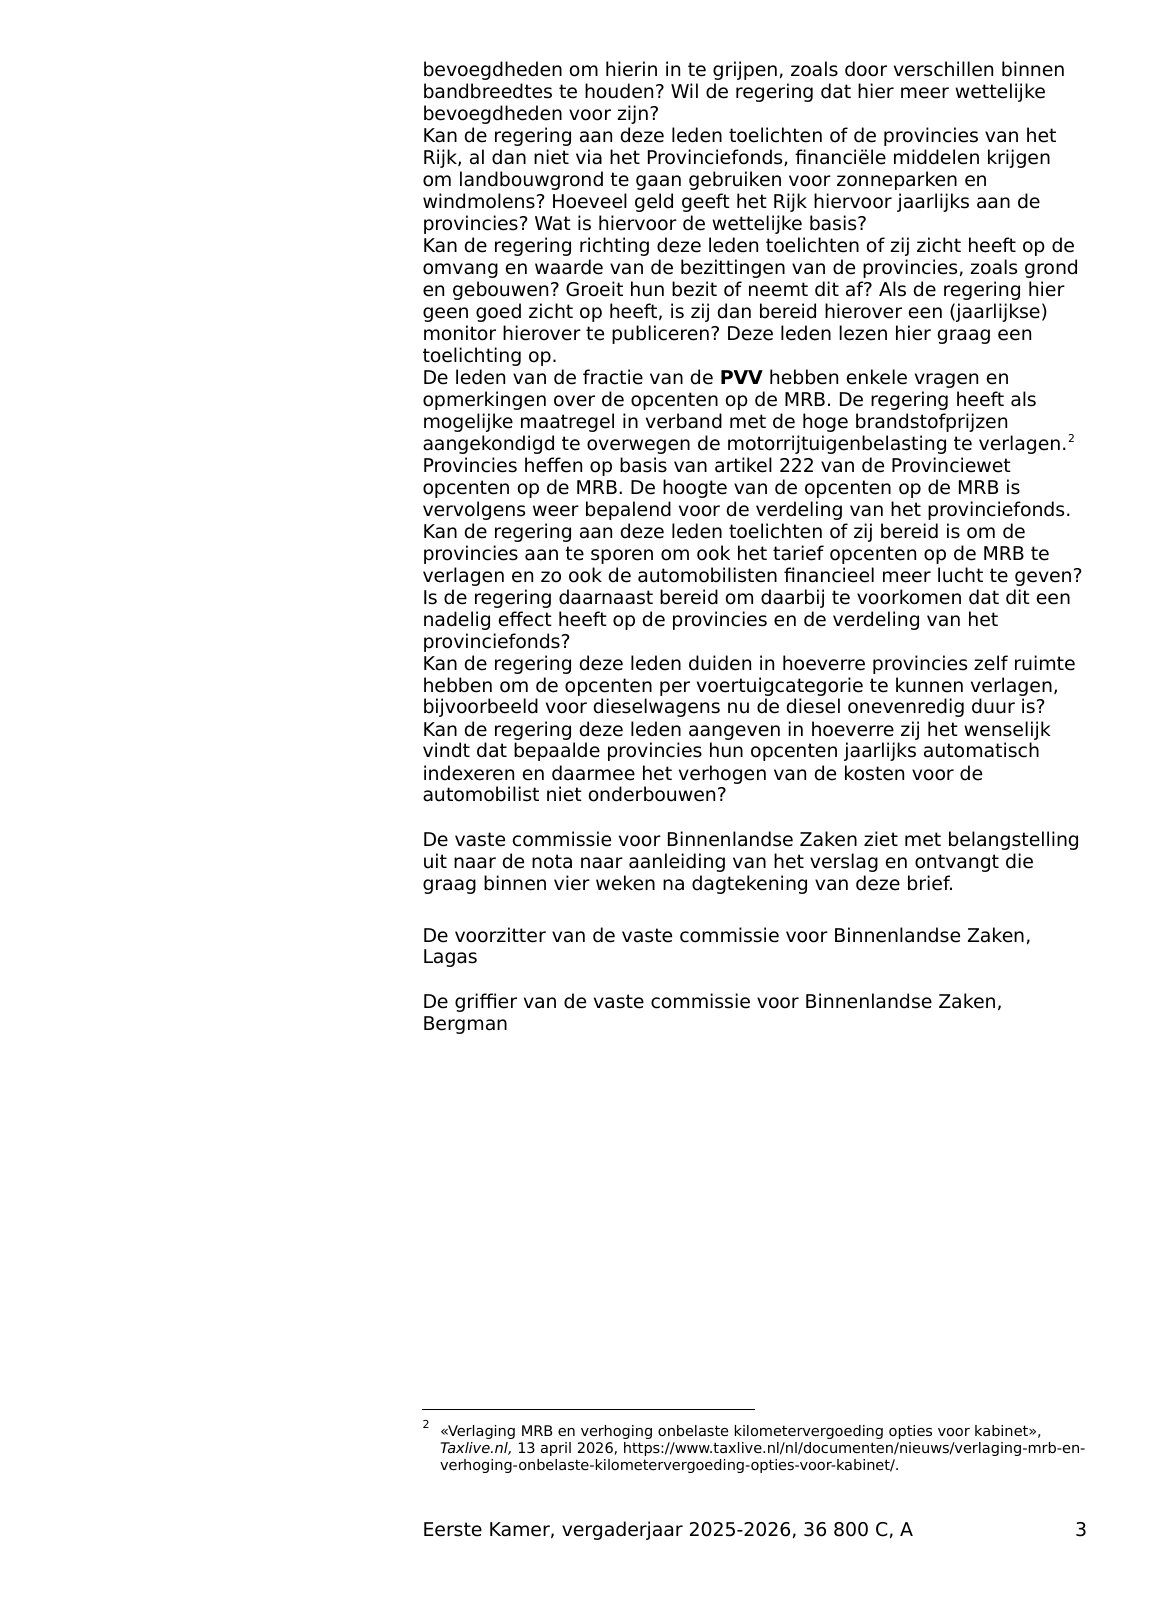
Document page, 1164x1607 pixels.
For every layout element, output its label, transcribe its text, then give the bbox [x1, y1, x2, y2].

text De voorzitter van de vaste commissie voor Binnenlandse Zaken, Lagas [422, 924, 1087, 968]
text Kan de regering richting deze leden toelichten of zij zicht heeft op de omvang en waarde van de bezittingen van de provincies, zoals grond en gebouwen? Groeit hun bezit of neemt dit af? Als de regering hier geen goed zicht op heeft, is zij dan bereid hierover een (jaarlijkse) monitor hierover te publiceren? Deze leden lezen hier graag een toelichting op. [422, 235, 1087, 367]
text De griffier van de vaste commissie voor Binnenlandse Zaken, Bergman [422, 991, 1087, 1034]
text Kan de regering deze leden duiden in hoeverre provincies zelf ruimte hebben om de opcenten per voertuigcategorie te kunnen verlagen, bijvoorbeeld voor dieselwagens nu de diesel onevenredig duur is? [422, 652, 1087, 718]
text «Verlaging MRB en verhoging onbelaste kilometervergoeding opties voor kabinet», Taxlive.nl, 13 april 2026, https://www.taxlive.nl/nl/documenten/nieuws/verlaging-mrb-en-verhoging-onbelaste-kilometervergoeding-opties-voor-kabinet/. [422, 1418, 1087, 1474]
text bevoegdheden om hierin in te grijpen, zoals door verschillen binnen bandbreedtes te houden? Wil de regering dat hier meer wettelijke bevoegdheden voor zijn? [422, 59, 1087, 125]
text Kan de regering aan deze leden toelichten of zij bereid is om de provincies aan te sporen om ook het tarief opcenten op de MRB te verlagen en zo ook de automobilisten financieel meer lucht te geven? Is de regering daarnaast bereid om daarbij te voorkomen dat dit een nadelig effect heeft op de provincies en de verdeling van het provinciefonds? [422, 521, 1087, 652]
text De vaste commissie voor Binnenlandse Zaken ziet met belangstelling uit naar de nota naar aanleiding van het verslag en ontvangt die graag binnen vier weken na dagtekening van deze brief. [422, 828, 1087, 894]
text De leden van de fractie van de PVV hebben enkele vragen en opmerkingen over de opcenten op de MRB. De regering heeft als mogelijke maatregel in verband met de hoge brandstofprijzen aangekondigd te overwegen de motorrijtuigenbelasting te verlagen. Provincies heffen op basis van artikel 222 van de Provinciewet opcenten op de MRB. De hoogte van de opcenten op de MRB is vervolgens weer bepalend voor de verdeling van het provinciefonds. [422, 367, 1087, 521]
text Kan de regering aan deze leden toelichten of de provincies van het Rijk, al dan niet via het Provinciefonds, financiële middelen krijgen om landbouwgrond te gaan gebruiken voor zonneparken en windmolens? Hoeveel geld geeft het Rijk hiervoor jaarlijks aan de provincies? Wat is hiervoor de wettelijke basis? [422, 125, 1087, 235]
text Kan de regering deze leden aangeven in hoeverre zij het wenselijk vindt dat bepaalde provincies hun opcenten jaarlijks automatisch indexeren en daarmee het verhogen van de kosten voor de automobilist niet onderbouwen? [422, 718, 1087, 806]
